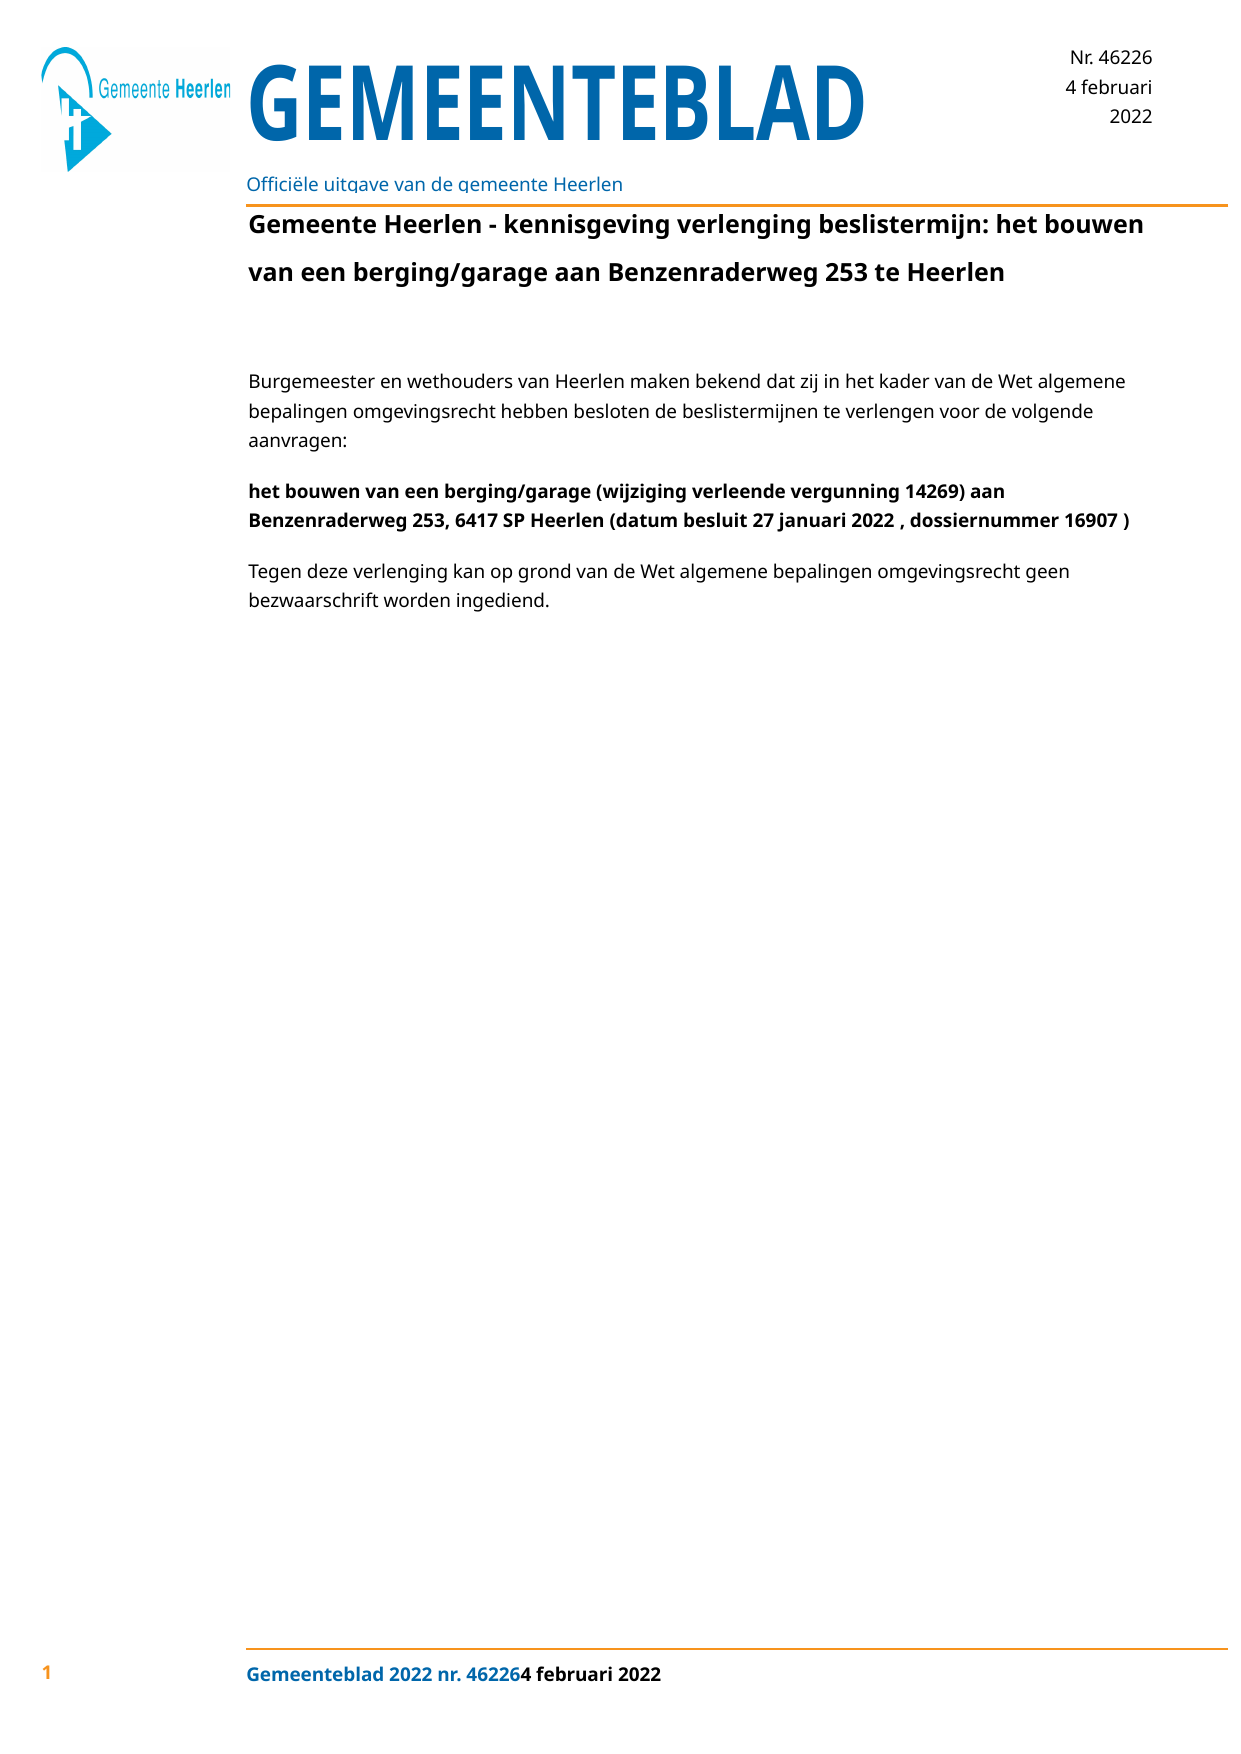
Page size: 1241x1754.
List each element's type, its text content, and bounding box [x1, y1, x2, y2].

text het bouwen van een berging/garage (wijziging verleende vergunning 14269) aan Benzenraderweg 253, 6417 SP Heerlen (datum besluit 27 januari 2022 , dossiernummer 16907 ) [248, 478, 1152, 533]
text Gemeente Heerlen - kennisgeving verlenging beslistermijn: het bouwen van een berging/garage aan Benzenraderweg 253 te Heerlen [248, 207, 1152, 288]
picture [41, 47, 231, 172]
picture [41, 47, 59, 70]
text Tegen deze verlenging kan op grond van de Wet algemene bepalingen omgevingsrecht geen bezwaarschrift worden ingediend. [248, 558, 1152, 613]
text Burgemeester en wethouders van Heerlen maken bekend dat zij in het kader van de Wet algemene bepalingen omgevingsrecht hebben besloten de beslistermijnen te verlengen voor de volgende aanvragen: [248, 368, 1152, 453]
